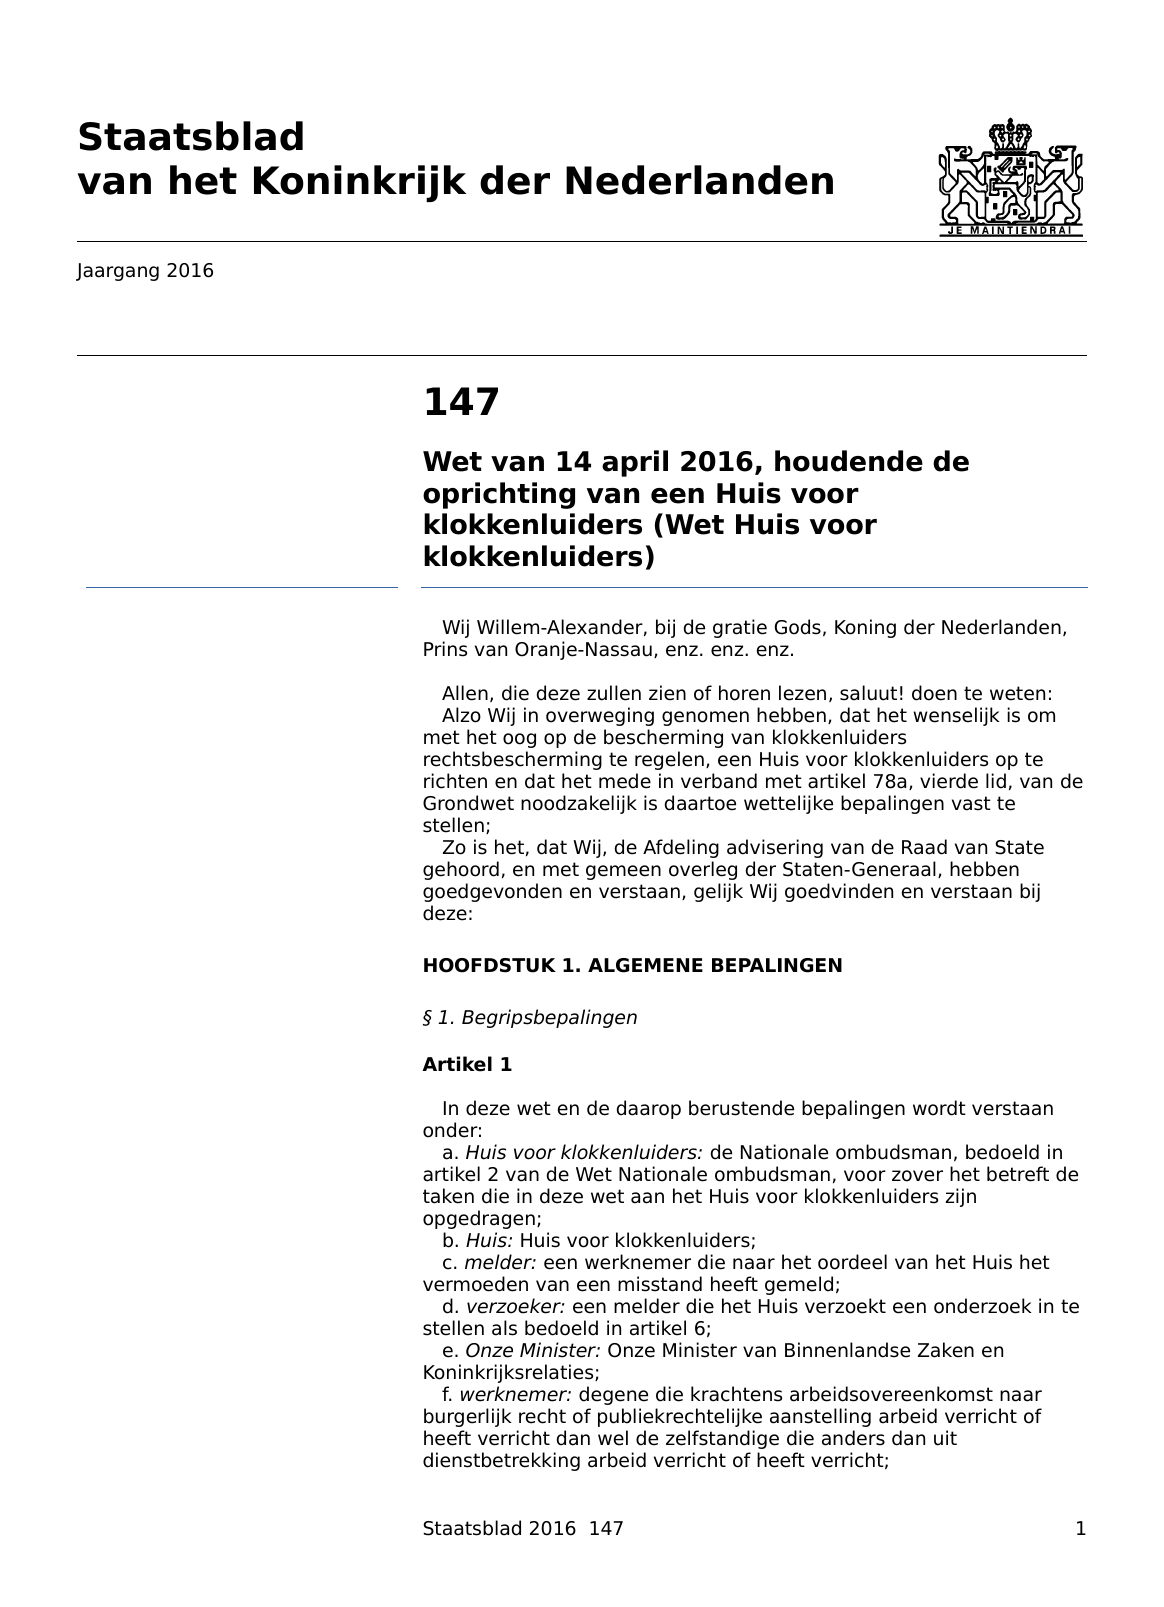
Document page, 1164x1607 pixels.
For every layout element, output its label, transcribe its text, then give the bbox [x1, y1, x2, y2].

text f. werknemer: degene die krachtens arbeidsovereenkomst naar burgerlijk recht of publiekrechtelijke aanstelling arbeid verricht of heeft verricht dan wel de zelfstandige die anders dan uit dienstbetrekking arbeid verricht of heeft verricht; [422, 1384, 1087, 1472]
text In deze wet en de daarop berustende bepalingen wordt verstaan onder: [422, 1098, 1087, 1142]
subtitle § 1. Begripsbepalingen [422, 1007, 1087, 1029]
text b. Huis: Huis voor klokkenluiders; [422, 1230, 1087, 1252]
text e. Onze Minister: Onze Minister van Binnenlandse Zaken en Koninkrijksrelaties; [422, 1340, 1087, 1384]
subtitle Artikel 1 [422, 1054, 1087, 1076]
table_header Staatsblad van het Koninkrijk der Nederlanden [77, 100, 886, 241]
text Zo is het, dat Wij, de Afdeling advisering van de Raad van State gehoord, en met gemeen overleg der Staten-Generaal, hebben goedgevonden en verstaan, gelijk Wij goedvinden en verstaan bij deze: [422, 837, 1087, 925]
text a. Huis voor klokkenluiders: de Nationale ombudsman, bedoeld in artikel 2 van de Wet Nationale ombudsman, voor zover het betreft de taken die in deze wet aan het Huis voor klokkenluiders zijn opgedragen; [422, 1142, 1087, 1230]
text d. verzoeker: een melder die het Huis verzoekt een onderzoek in te stellen als bedoeld in artikel 6; [422, 1296, 1087, 1340]
text Alzo Wij in overweging genomen hebben, dat het wenselijk is om met het oog op de bescherming van klokkenluiders rechtsbescherming te regelen, een Huis voor klokkenluiders op te richten en dat het mede in verband met artikel 78a, vierde lid, van de Grondwet noodzakelijk is daartoe wettelijke bepalingen vast te stellen; [422, 705, 1087, 837]
picture [936, 115, 1087, 240]
subtitle 147 [422, 381, 1087, 424]
subtitle HOOFDSTUK 1. ALGEMENE BEPALINGEN [422, 955, 1087, 977]
table_header [886, 100, 1087, 241]
table_cell Jaargang 2016 [77, 242, 1087, 355]
text Allen, die deze zullen zien of horen lezen, saluut! doen te weten: [422, 683, 1087, 705]
text Wij Willem-Alexander, bij de gratie Gods, Koning der Nederlanden, Prins van Oranje-Nassau, enz. enz. enz. [422, 617, 1087, 661]
text Wet van 14 april 2016, houdende de oprichting van een Huis voor klokkenluiders (Wet Huis voor klokkenluiders) [422, 447, 1087, 573]
text c. melder: een werknemer die naar het oordeel van het Huis het vermoeden van een misstand heeft gemeld; [422, 1252, 1087, 1296]
